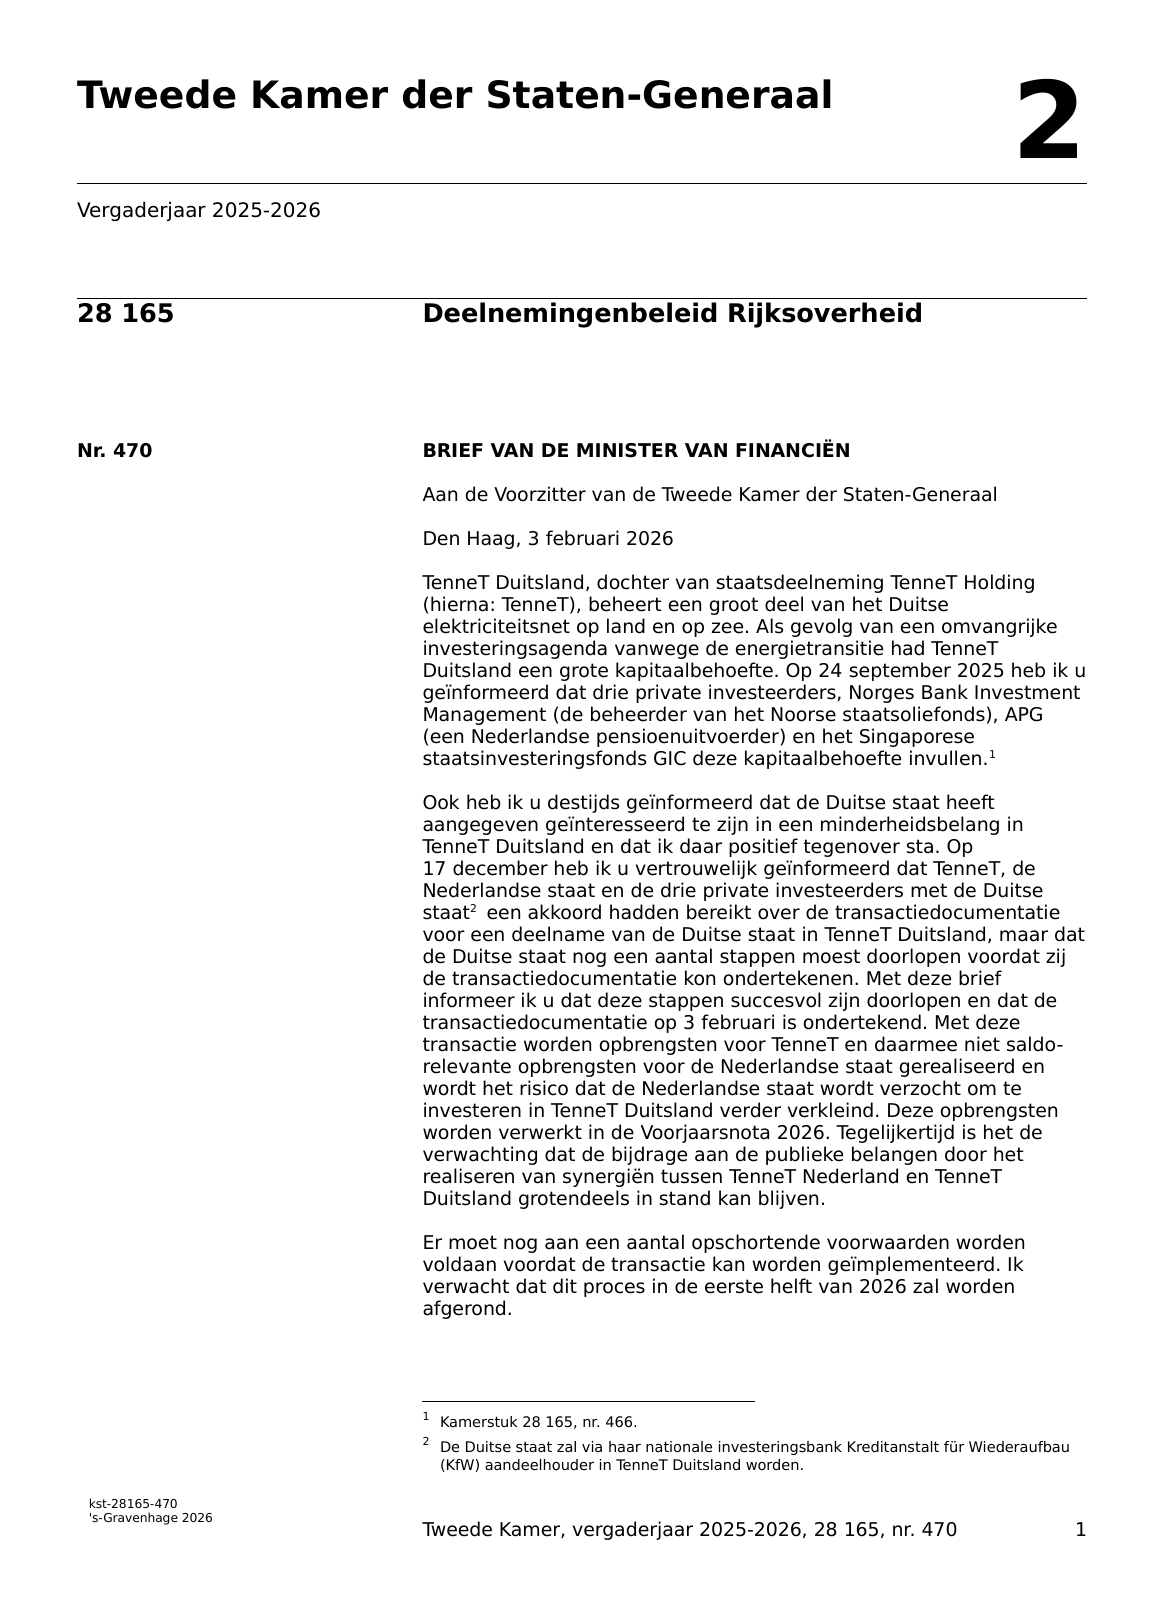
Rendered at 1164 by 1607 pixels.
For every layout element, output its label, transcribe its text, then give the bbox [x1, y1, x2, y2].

text Den Haag, 3 februari 2026 [422, 528, 1087, 550]
text Kamerstuk 28 165, nr. 466. [422, 1410, 1087, 1432]
text kst-28165-470 [88, 1497, 323, 1511]
text De Duitse staat zal via haar nationale investeringsbank Kreditanstalt für Wiederaufbau (KfW) aandeelhouder in TenneT Duitsland worden. [422, 1435, 1087, 1474]
subtitle 28 165 Deelnemingenbeleid Rijksoverheid [77, 299, 1087, 329]
table_header 2 [886, 59, 1087, 183]
text TenneT Duitsland, dochter van staatsdeelneming TenneT Holding (hierna: TenneT), beheert een groot deel van het Duitse elektriciteitsnet op land en op zee. Als gevolg van een omvangrijke investeringsagenda vanwege de energietransitie had TenneT Duitsland een grote kapitaalbehoefte. Op 24 september 2025 heb ik u geïnformeerd dat drie private investeerders, Norges Bank Investment Management (de beheerder van het Noorse staatsoliefonds), APG (een Nederlandse pensioenuitvoerder) en het Singaporese staatsinvesteringsfonds GIC deze kapitaalbehoefte invullen. [422, 572, 1087, 770]
text Er moet nog aan een aantal opschortende voorwaarden worden voldaan voordat de transactie kan worden geïmplementeerd. Ik verwacht dat dit proces in de eerste helft van 2026 zal worden afgerond. [422, 1232, 1087, 1320]
text Ook heb ik u destijds geïnformeerd dat de Duitse staat heeft aangegeven geïnteresseerd te zijn in een minderheidsbelang in TenneT Duitsland en dat ik daar positief tegenover sta. Op 17 december heb ik u vertrouwelijk geïnformeerd dat TenneT, de Nederlandse staat en de drie private investeerders met de Duitse staat een akkoord hadden bereikt over de transactiedocumentatie voor een deelname van de Duitse staat in TenneT Duitsland, maar dat de Duitse staat nog een aantal stappen moest doorlopen voordat zij de transactiedocumentatie kon ondertekenen. Met deze brief informeer ik u dat deze stappen succesvol zijn doorlopen en dat de transactiedocumentatie op 3 februari is ondertekend. Met deze transactie worden opbrengsten voor TenneT en daarmee niet saldo-relevante opbrengsten voor de Nederlandse staat gerealiseerd en wordt het risico dat de Nederlandse staat wordt verzocht om te investeren in TenneT Duitsland verder verkleind. Deze opbrengsten worden verwerkt in de Voorjaarsnota 2026. Tegelijkertijd is het de verwachting dat de bijdrage aan de publieke belangen door het realiseren van synergiën tussen TenneT Nederland en TenneT Duitsland grotendeels in stand kan blijven. [422, 792, 1087, 1210]
table_header Tweede Kamer der Staten-Generaal [77, 59, 886, 183]
text Aan de Voorzitter van de Tweede Kamer der Staten-Generaal [422, 484, 1087, 506]
subtitle Nr. 470 BRIEF VAN DE MINISTER VAN FINANCIËN [77, 440, 1087, 462]
text 's-Gravenhage 2026 [88, 1511, 323, 1525]
table_cell Vergaderjaar 2025-2026 [77, 184, 1087, 298]
